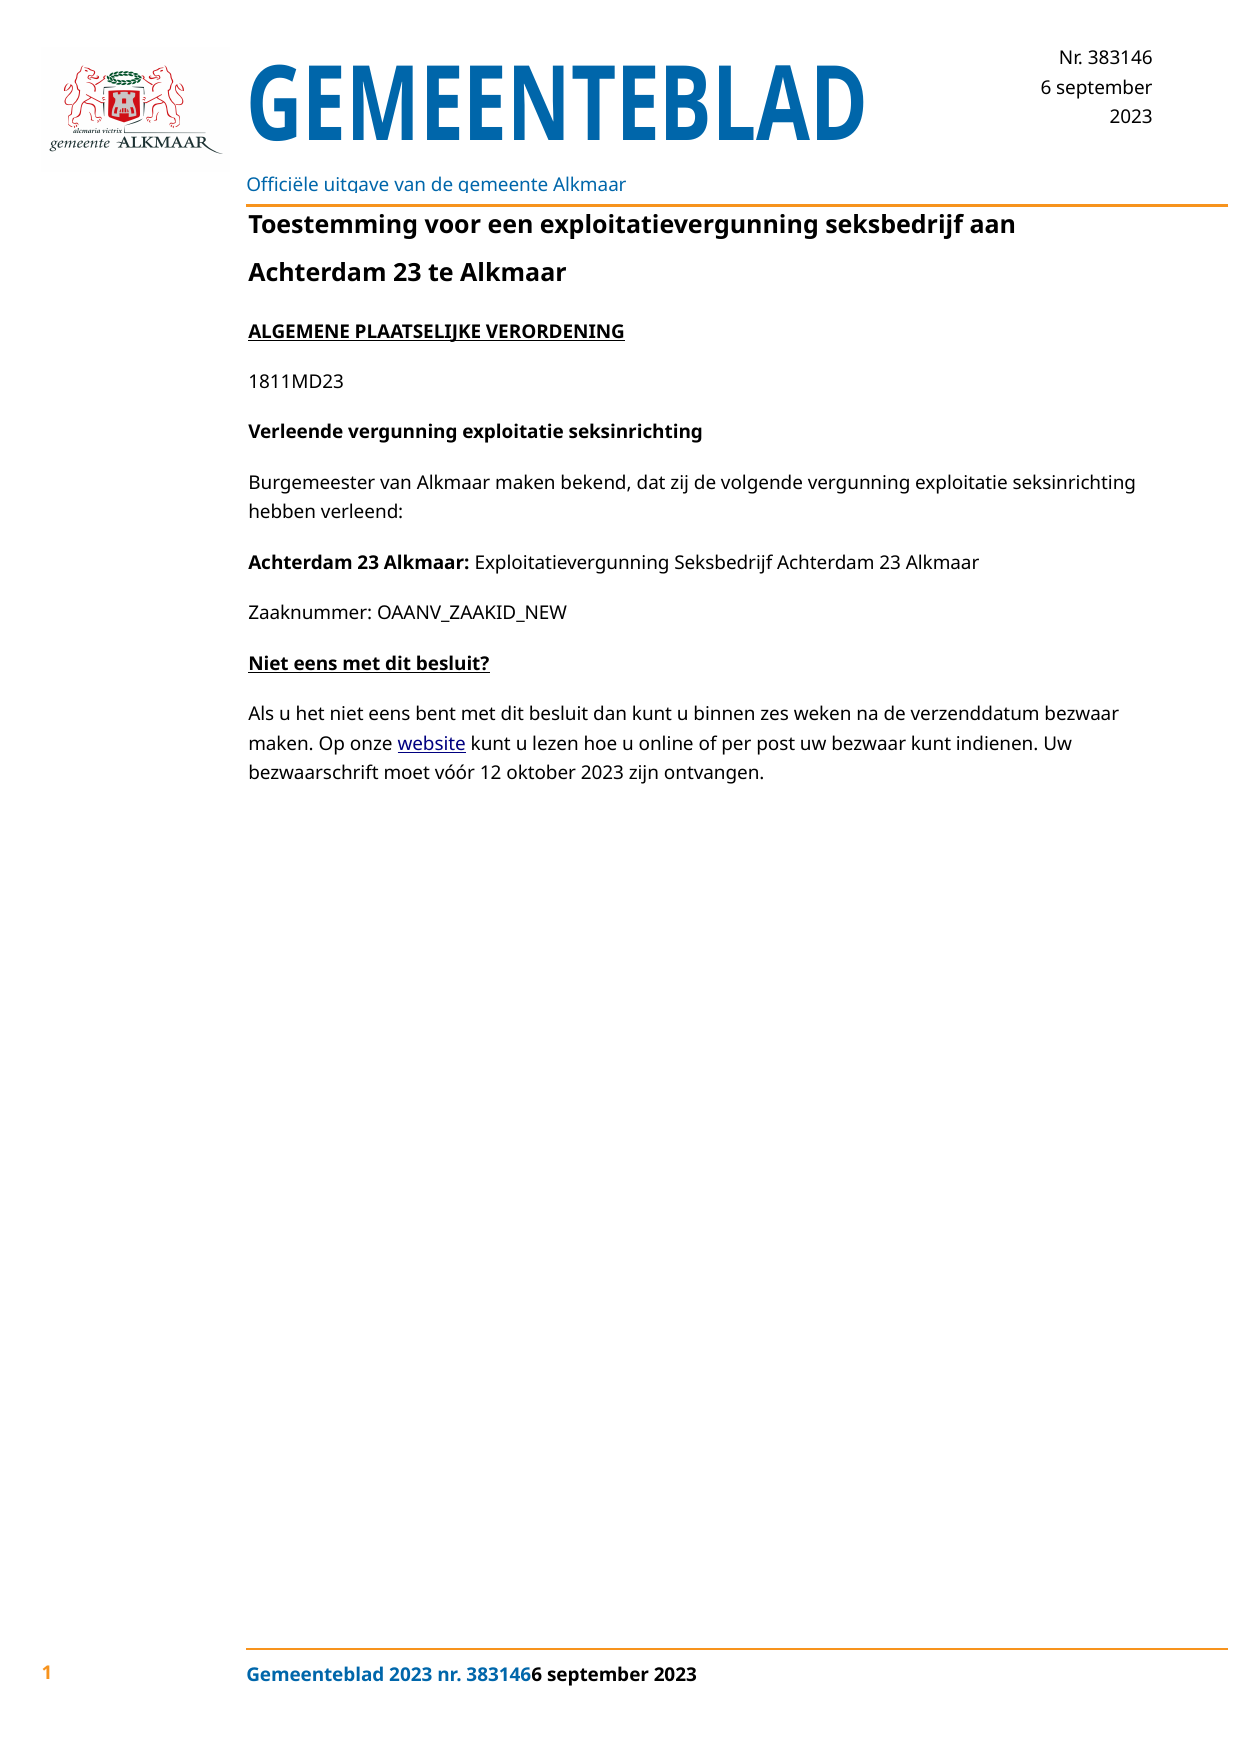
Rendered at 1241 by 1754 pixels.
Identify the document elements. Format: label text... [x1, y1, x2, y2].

text Zaaknummer: OAANV_ZAAKID_NEW [248, 599, 1152, 625]
text Als u het niet eens bent met dit besluit dan kunt u binnen zes weken na de verzenddatum bezwaar maken. Op onze website kunt u lezen hoe u online of per post uw bezwaar kunt indienen. Uw bezwaarschrift moet vóór 12 oktober 2023 zijn ontvangen. [248, 700, 1152, 785]
text Verleende vergunning exploitatie seksinrichting [248, 419, 1152, 444]
text ALGEMENE PLAATSELIJKE VERORDENING [248, 318, 1152, 344]
text 1811MD23 [248, 368, 1152, 394]
text Achterdam 23 Alkmaar: Exploitatievergunning Seksbedrijf Achterdam 23 Alkmaar [248, 549, 1152, 575]
text Toestemming voor een exploitatievergunning seksbedrijf aan Achterdam 23 te Alkmaar [248, 207, 1152, 288]
text Niet eens met dit besluit? [248, 650, 1152, 676]
text Burgemeester van Alkmaar maken bekend, dat zij de volgende vergunning exploitatie seksinrichting hebben verleend: [248, 469, 1152, 524]
picture [41, 47, 231, 172]
